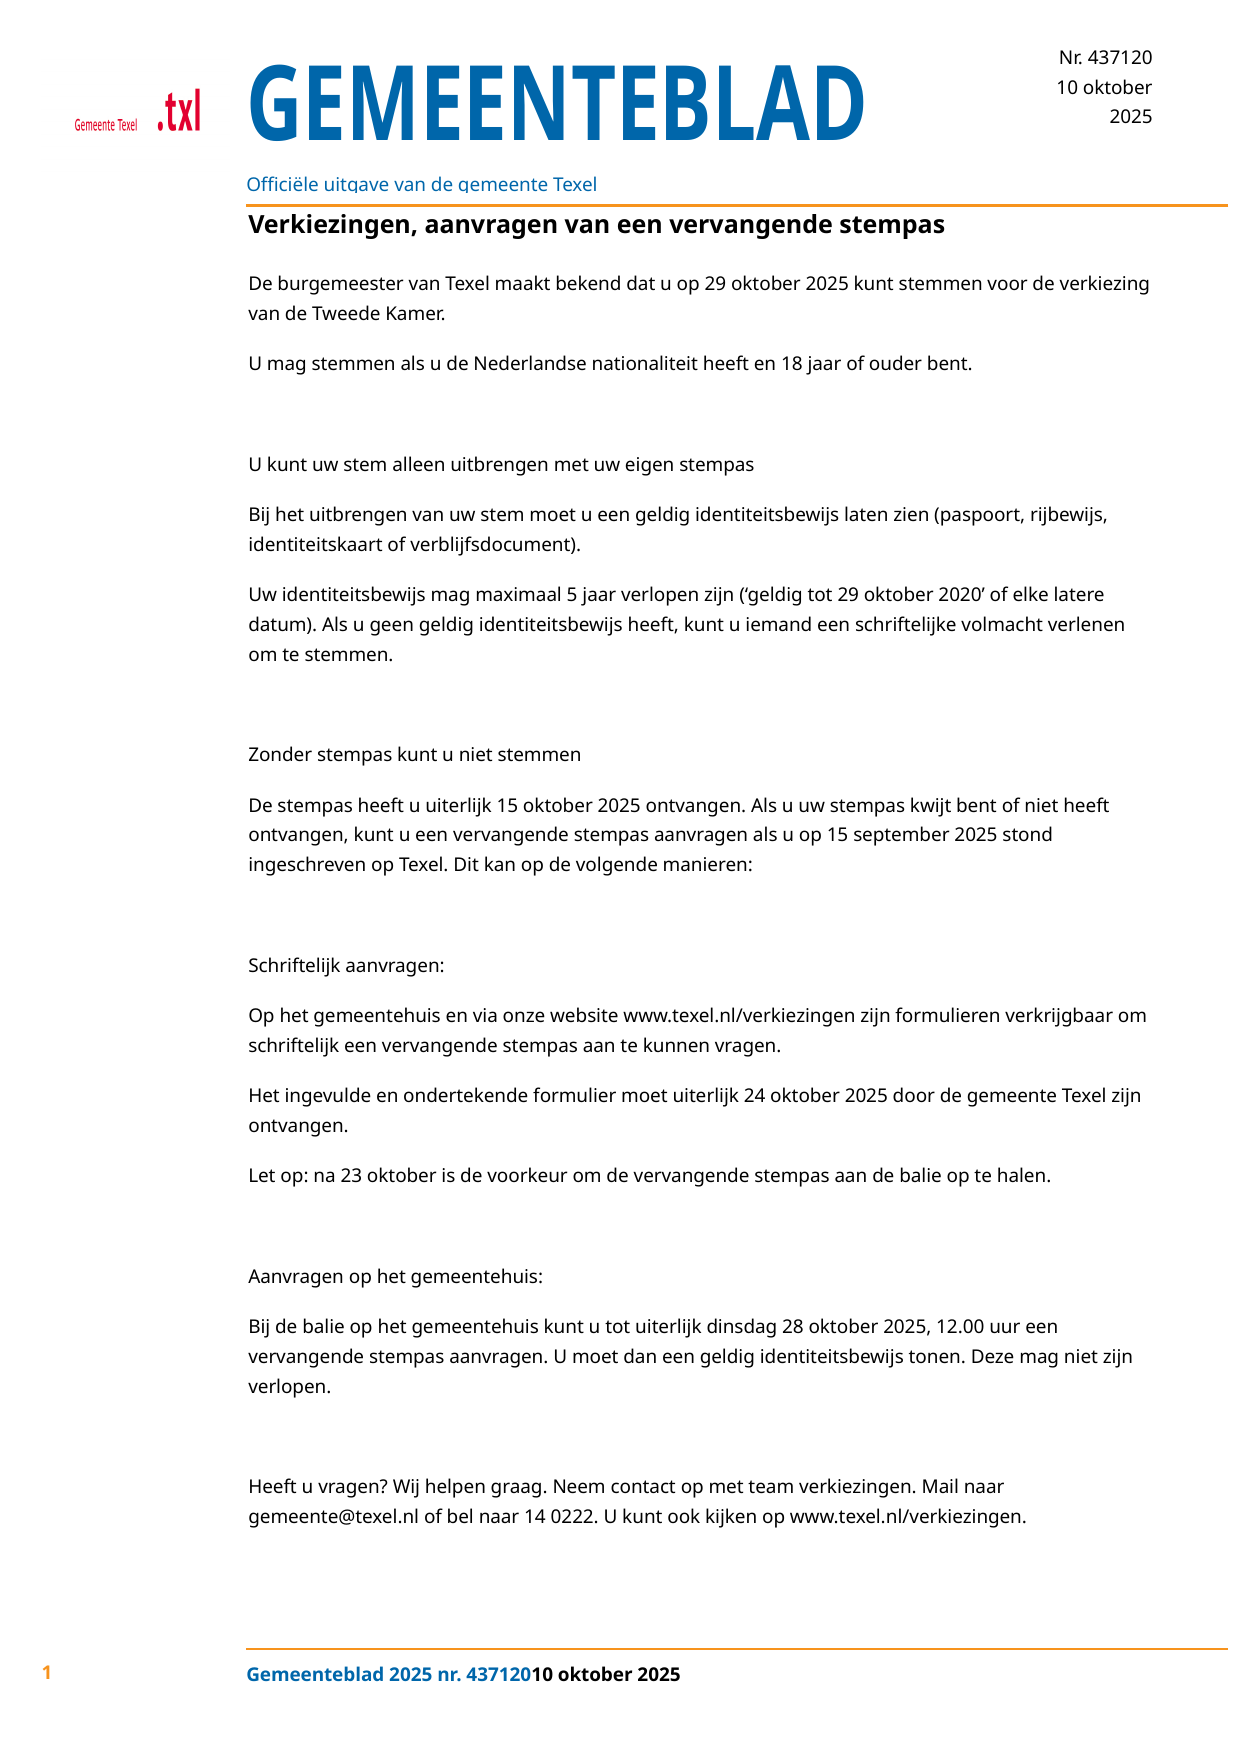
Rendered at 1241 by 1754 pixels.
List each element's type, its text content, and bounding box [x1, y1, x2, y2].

text Bij de balie op het gemeentehuis kunt u tot uiterlijk dinsdag 28 oktober 2025, 12.00 uur een vervangende stempas aanvragen. U moet dan een geldig identiteitsbewijs tonen. Deze mag niet zijn verlopen. [248, 1314, 1152, 1398]
text Aanvragen op het gemeentehuis: [248, 1263, 1152, 1289]
text Schriftelijk aanvragen: [248, 952, 1152, 978]
text De stempas heeft u uiterlijk 15 oktober 2025 ontvangen. Als u uw stempas kwijt bent of niet heeft ontvangen, kunt u een vervangende stempas aanvragen als u op 15 september 2025 stond ingeschreven op Texel. Dit kan op de volgende manieren: [248, 792, 1152, 877]
text Heeft u vragen? Wij helpen graag. Neem contact op met team verkiezingen. Mail naar gemeente@texel.nl of bel naar 14 0222. U kunt ook kijken op www.texel.nl/verkiezingen. [248, 1474, 1152, 1529]
picture [41, 47, 231, 172]
text De burgemeester van Texel maakt bekend dat u op 29 oktober 2025 kunt stemmen voor de verkiezing van de Tweede Kamer. [248, 270, 1152, 326]
text Op het gemeentehuis en via onze website www.texel.nl/verkiezingen zijn formulieren verkrijgbaar om schriftelijk een vervangende stempas aan te kunnen vragen. [248, 1002, 1152, 1058]
text Let op: na 23 oktober is de voorkeur om de vervangende stempas aan de balie op te halen. [248, 1162, 1152, 1188]
text U kunt uw stem alleen uitbrengen met uw eigen stempas [248, 451, 1152, 477]
text Uw identiteitsbewijs mag maximaal 5 jaar verlopen zijn (‘geldig tot 29 oktober 2020’ of elke latere datum). Als u geen geldig identiteitsbewijs heeft, kunt u iemand een schriftelijke volmacht verlenen om te stemmen. [248, 582, 1152, 666]
text Bij het uitbrengen van uw stem moet u een geldig identiteitsbewijs laten zien (paspoort, rijbewijs, identiteitskaart of verblijfsdocument). [248, 502, 1152, 557]
text Verkiezingen, aanvragen van een vervangende stempas [248, 207, 1152, 241]
text U mag stemmen als u de Nederlandse nationaliteit heeft en 18 jaar of ouder bent. [248, 350, 1152, 376]
text Het ingevulde en ondertekende formulier moet uiterlijk 24 oktober 2025 door de gemeente Texel zijn ontvangen. [248, 1082, 1152, 1138]
text Zonder stempas kunt u niet stemmen [248, 742, 1152, 767]
